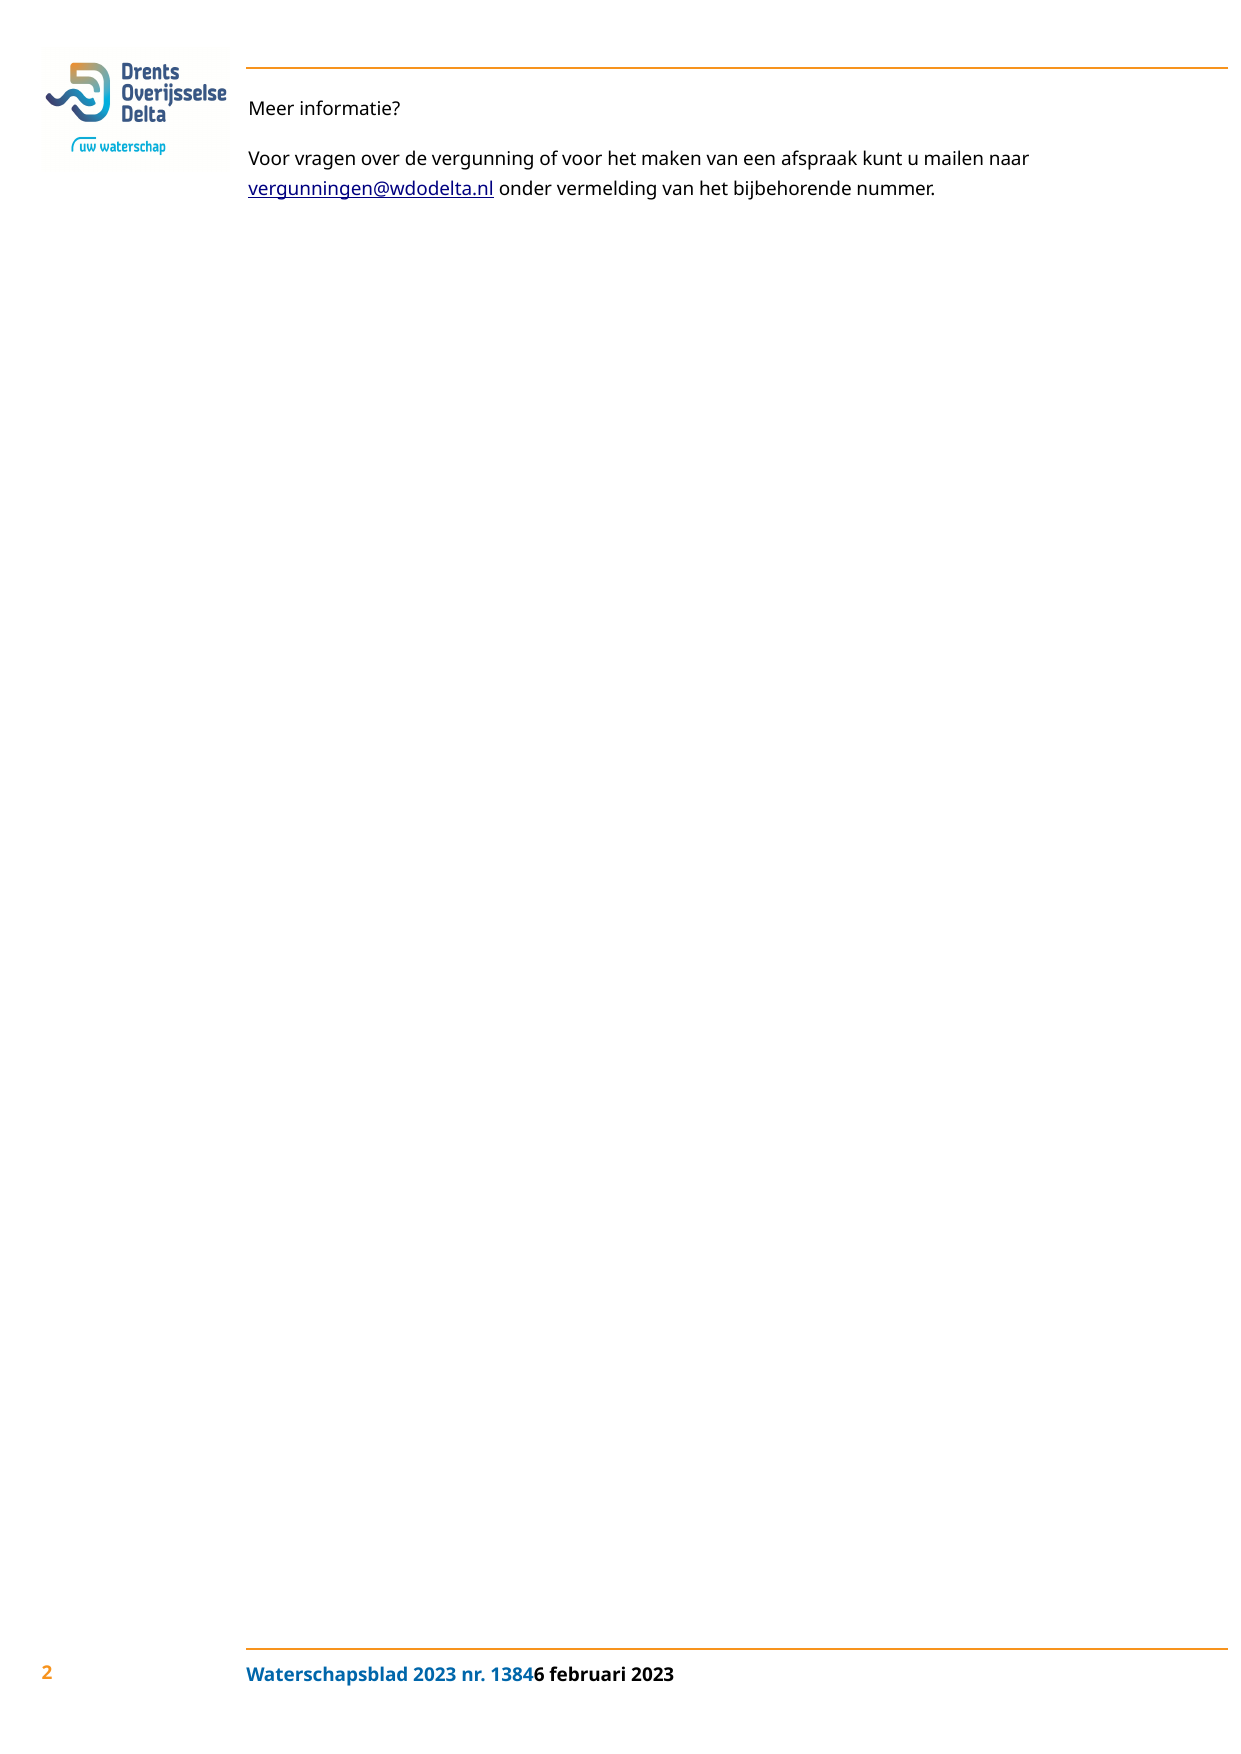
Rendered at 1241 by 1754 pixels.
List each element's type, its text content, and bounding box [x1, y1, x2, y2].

text Voor vragen over de vergunning of voor het maken van een afspraak kunt u mailen naar vergunningen@wdodelta.nl onder vermelding van het bijbehorende nummer. [248, 145, 1152, 201]
text Meer informatie? [248, 95, 1152, 121]
picture [41, 47, 231, 172]
